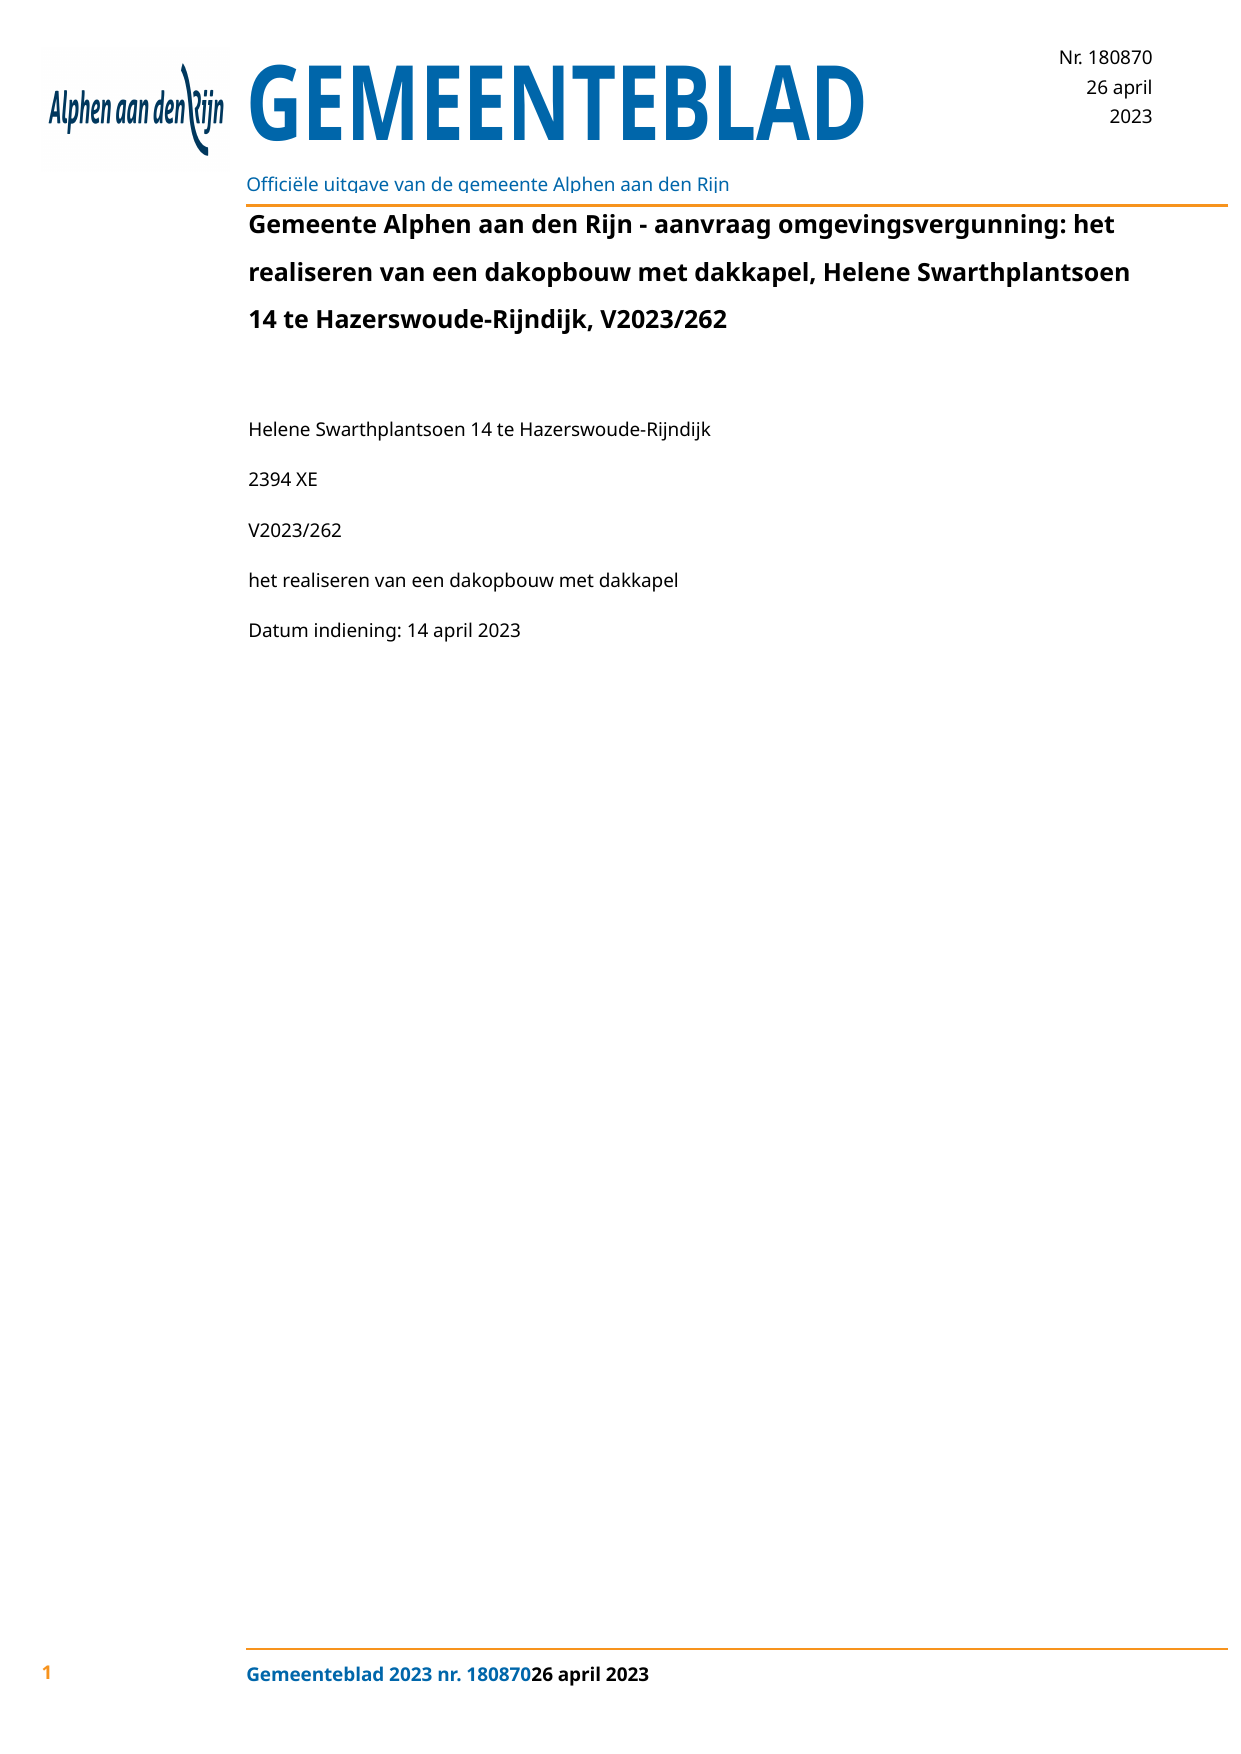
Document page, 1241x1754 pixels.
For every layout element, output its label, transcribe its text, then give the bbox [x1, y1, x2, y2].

picture [41, 47, 231, 172]
text Gemeente Alphen aan den Rijn - aanvraag omgevingsvergunning: het realiseren van een dakopbouw met dakkapel, Helene Swarthplantsoen 14 te Hazerswoude-Rijndijk, V2023/262 [248, 207, 1152, 336]
text het realiseren van een dakopbouw met dakkapel [248, 567, 1152, 593]
text Datum indiening: 14 april 2023 [248, 618, 1152, 643]
text 2394 XE [248, 466, 1152, 492]
text Helene Swarthplantsoen 14 te Hazerswoude-Rijndijk [248, 416, 1152, 442]
text V2023/262 [248, 517, 1152, 542]
